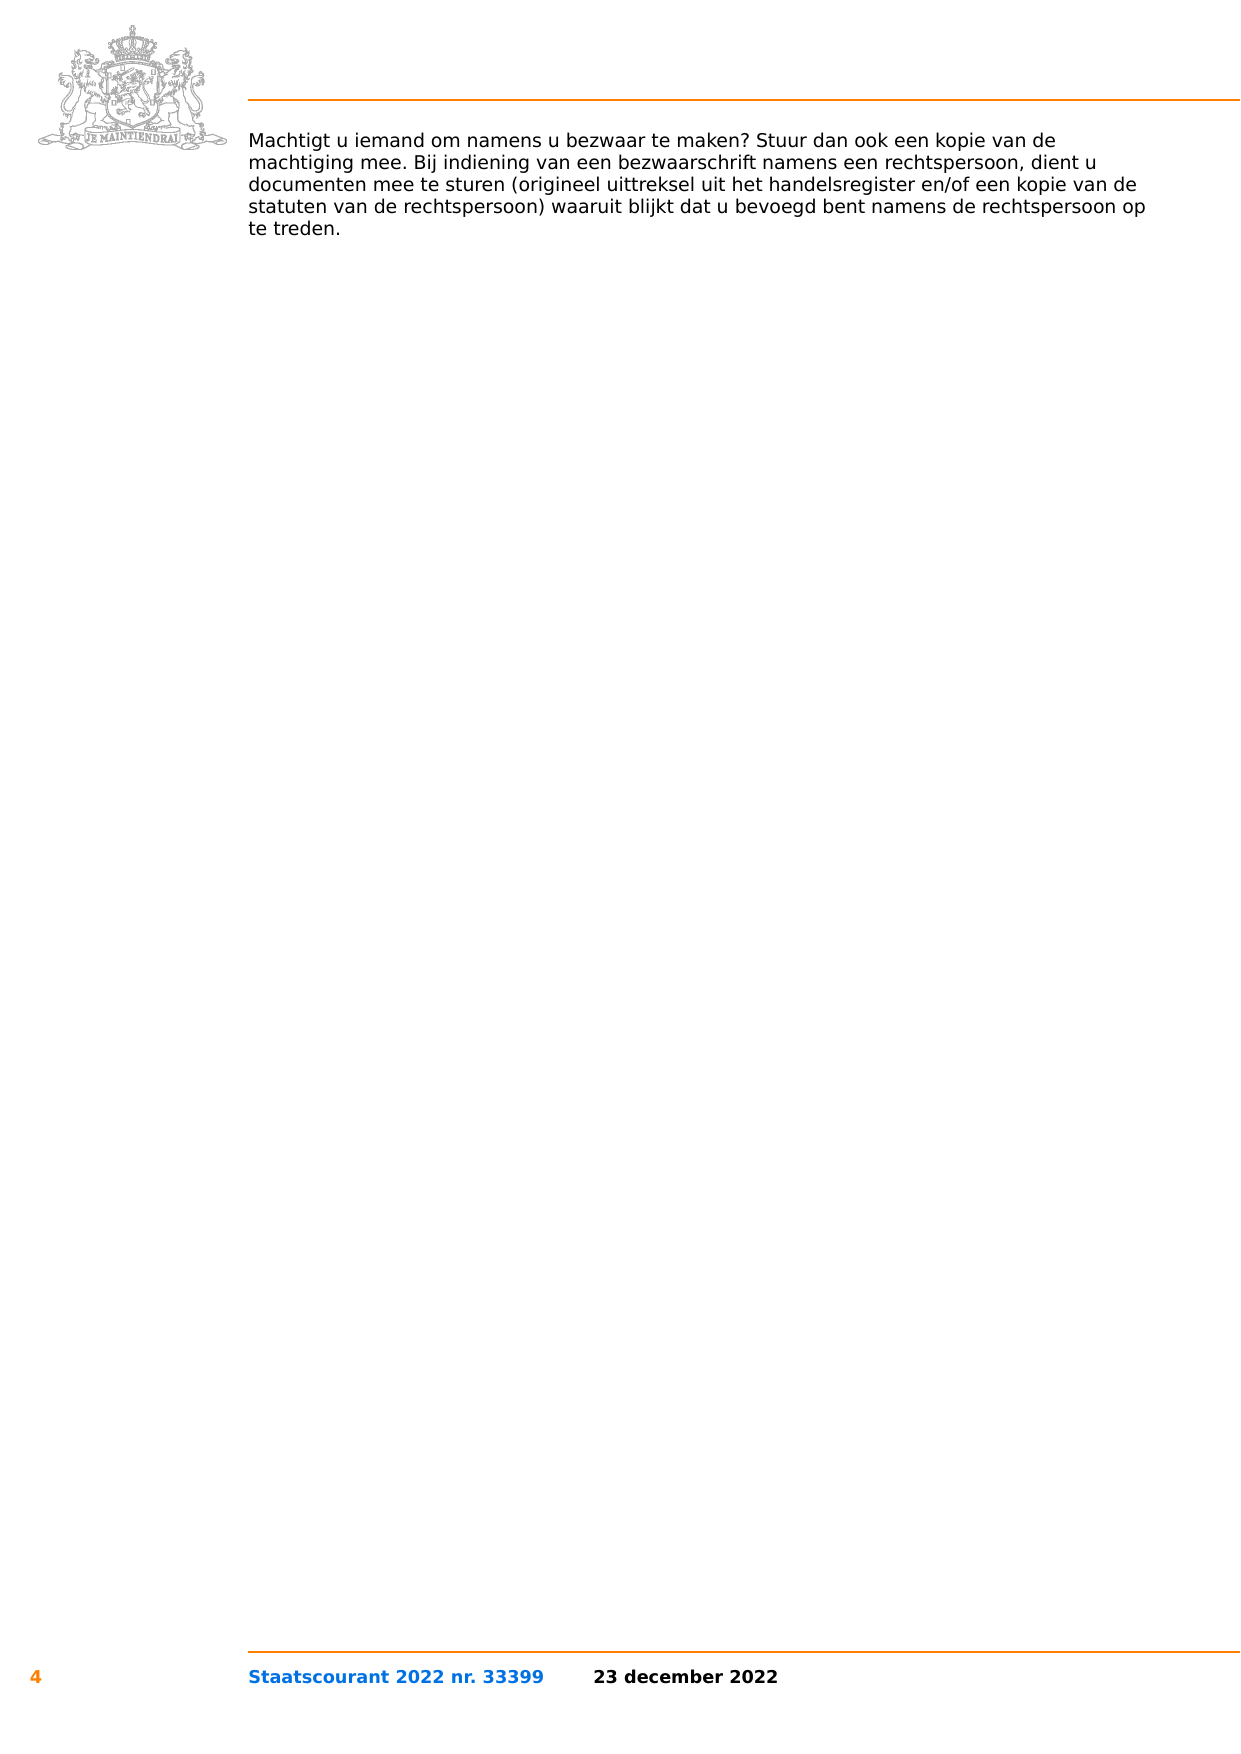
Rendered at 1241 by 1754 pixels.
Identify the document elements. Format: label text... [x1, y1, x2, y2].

text Machtigt u iemand om namens u bezwaar te maken? Stuur dan ook een kopie van de machtiging mee. Bij indiening van een bezwaarschrift namens een rechtspersoon, dient u documenten mee te sturen (origineel uittreksel uit het handelsregister en/of een kopie van de statuten van de rechtspersoon) waaruit blijkt dat u bevoegd bent namens de rechtspersoon op te treden. [248, 130, 1163, 240]
picture [38, 25, 227, 150]
